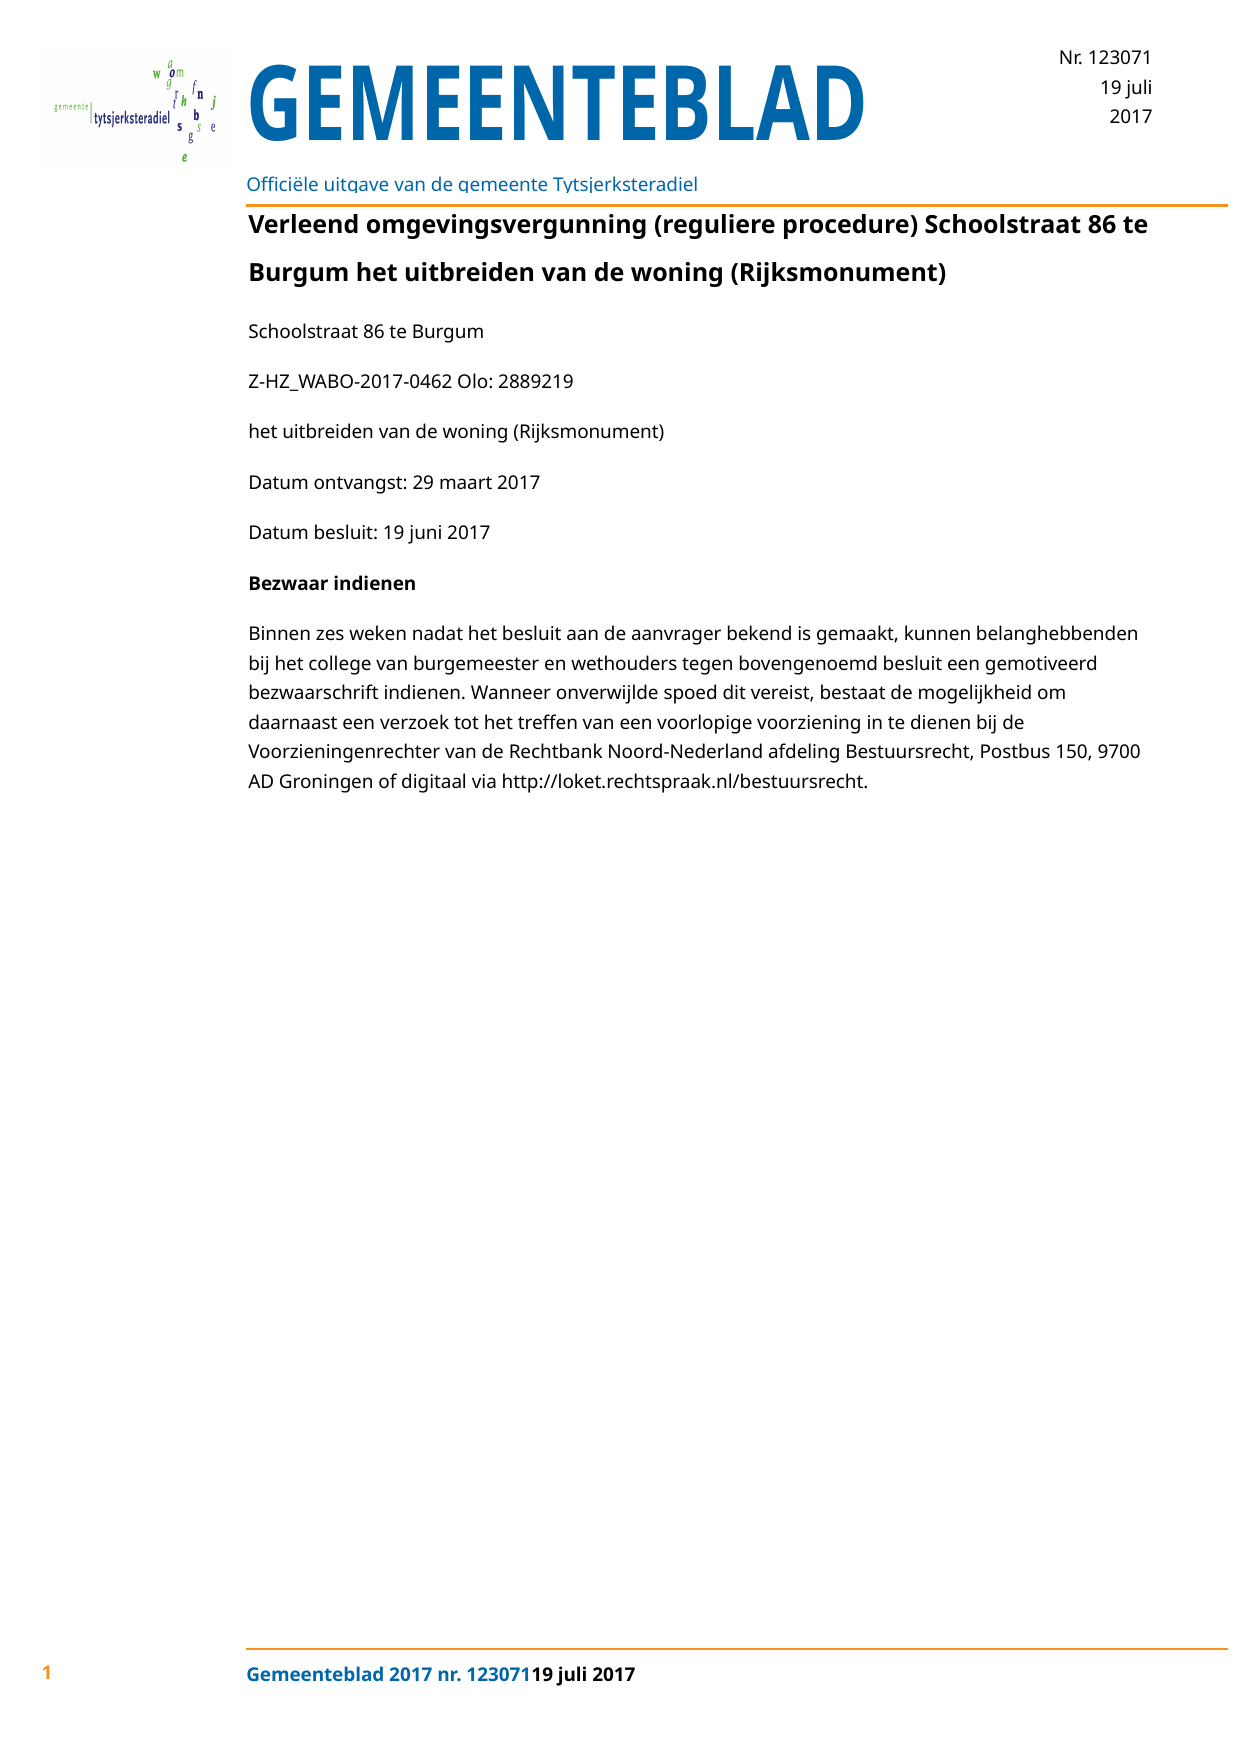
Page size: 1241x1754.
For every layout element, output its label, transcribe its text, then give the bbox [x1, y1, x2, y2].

text Schoolstraat 86 te Burgum [248, 318, 1152, 344]
picture [41, 47, 231, 172]
text Binnen zes weken nadat het besluit aan de aanvrager bekend is gemaakt, kunnen belanghebbenden bij het college van burgemeester en wethouders tegen bovengenoemd besluit een gemotiveerd bezwaarschrift indienen. Wanneer onverwijlde spoed dit vereist, bestaat de mogelijkheid om daarnaast een verzoek tot het treffen van een voorlopige voorziening in te dienen bij de Voorzieningenrechter van de Rechtbank Noord-Nederland afdeling Bestuursrecht, Postbus 150, 9700 AD Groningen of digitaal via http://loket.rechtspraak.nl/bestuursrecht. [248, 620, 1152, 794]
text Datum besluit: 19 juni 2017 [248, 519, 1152, 545]
text Bezwaar indienen [248, 570, 1152, 596]
text Datum ontvangst: 29 maart 2017 [248, 469, 1152, 495]
text het uitbreiden van de woning (Rijksmonument) [248, 419, 1152, 444]
text Verleend omgevingsvergunning (reguliere procedure) Schoolstraat 86 te Burgum het uitbreiden van de woning (Rijksmonument) [248, 207, 1152, 288]
text Z-HZ_WABO-2017-0462 Olo: 2889219 [248, 368, 1152, 394]
